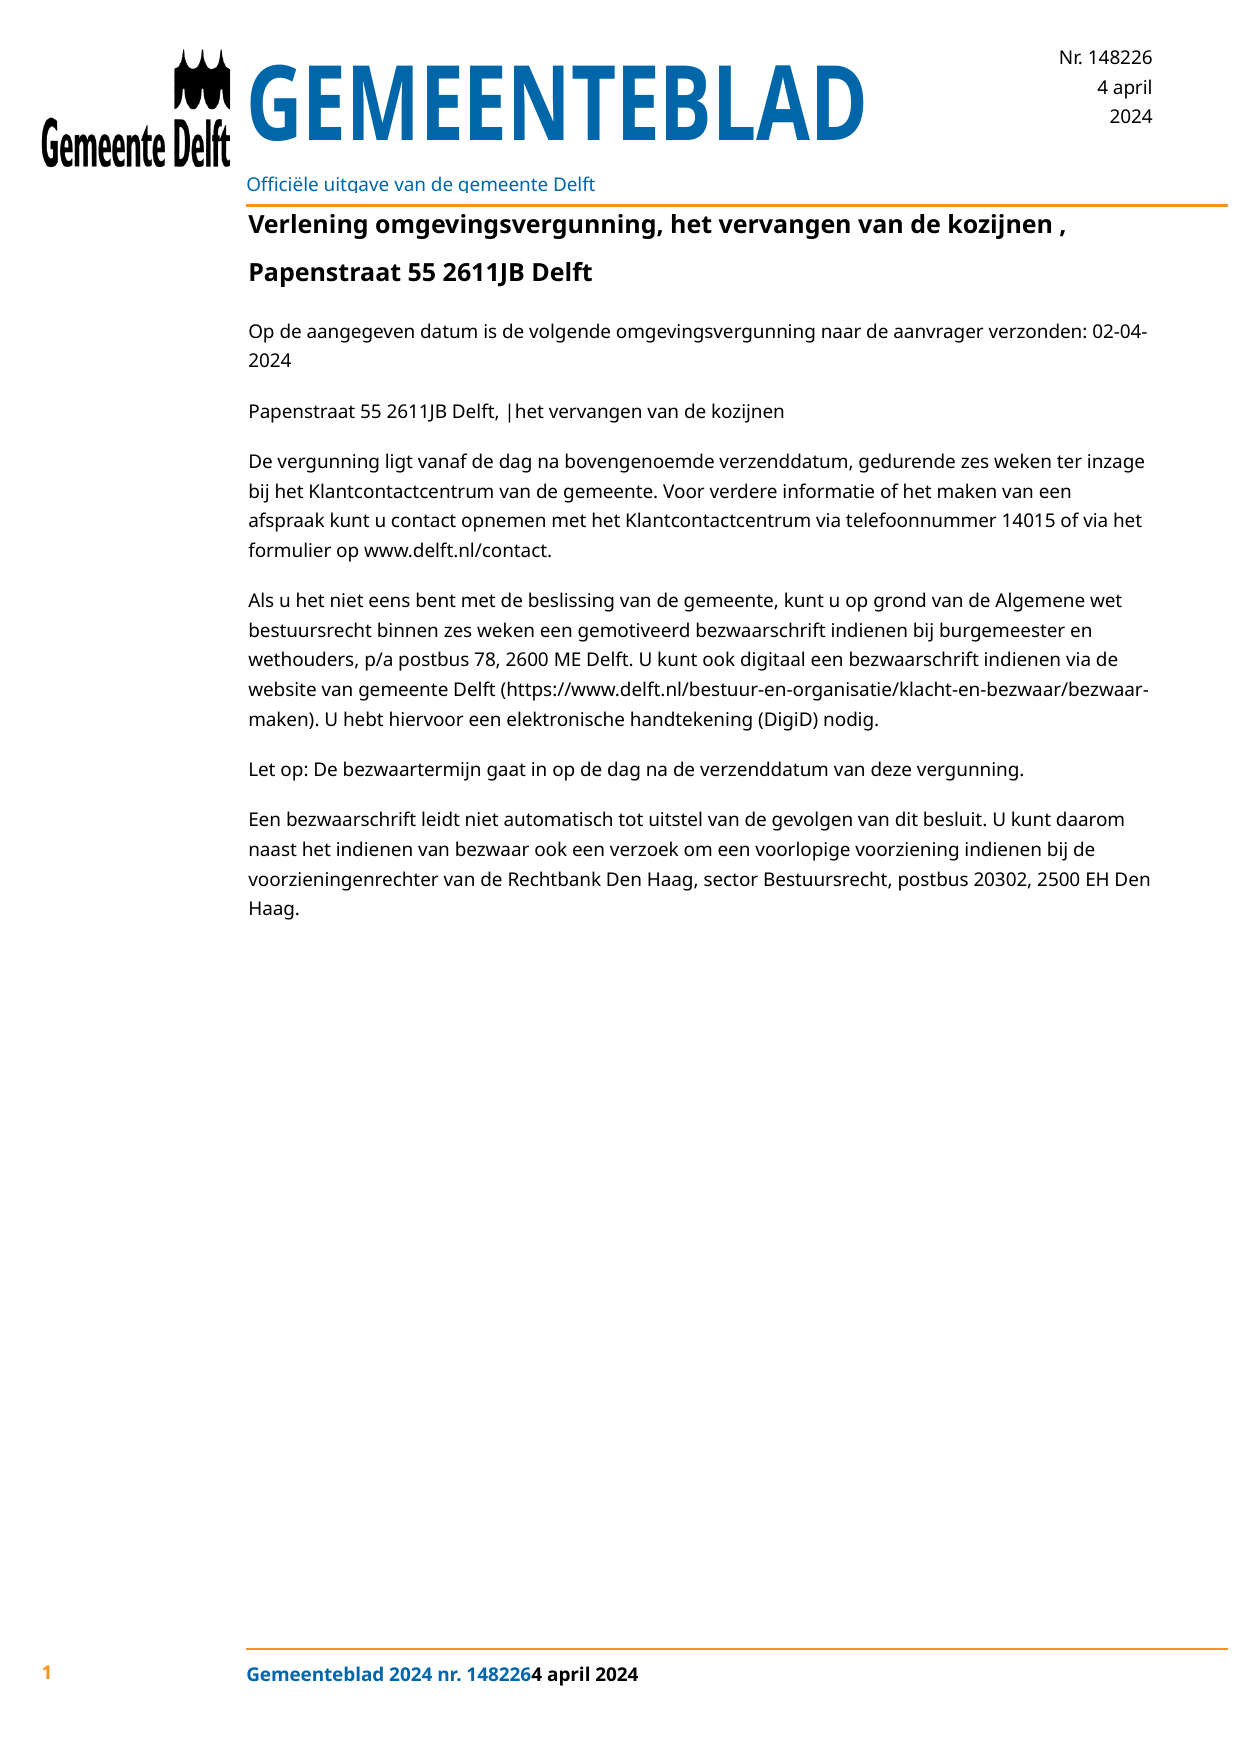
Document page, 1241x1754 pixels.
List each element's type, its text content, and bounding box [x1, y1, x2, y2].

text Op de aangegeven datum is de volgende omgevingsvergunning naar de aanvrager verzonden: 02-04-2024 [248, 318, 1152, 373]
text Als u het niet eens bent met de beslissing van de gemeente, kunt u op grond van de Algemene wet bestuursrecht binnen zes weken een gemotiveerd bezwaarschrift indienen bij burgemeester en wethouders, p/a postbus 78, 2600 ME Delft. U kunt ook digitaal een bezwaarschrift indienen via de website van gemeente Delft (https://www.delft.nl/bestuur-en-organisatie/klacht-en-bezwaar/bezwaar-maken). U hebt hiervoor een elektronische handtekening (DigiD) nodig. [248, 587, 1152, 732]
text Let op: De bezwaartermijn gaat in op de dag na de verzenddatum van deze vergunning. [248, 756, 1152, 782]
text Papenstraat 55 2611JB Delft, |het vervangen van de kozijnen [248, 398, 1152, 424]
text Verlening omgevingsvergunning, het vervangen van de kozijnen , Papenstraat 55 2611JB Delft [248, 207, 1152, 288]
text De vergunning ligt vanaf de dag na bovengenoemde verzenddatum, gedurende zes weken ter inzage bij het Klantcontactcentrum van de gemeente. Voor verdere informatie of het maken van een afspraak kunt u contact opnemen met het Klantcontactcentrum via telefoonnummer 14015 of via het formulier op www.delft.nl/contact. [248, 448, 1152, 563]
text Een bezwaarschrift leidt niet automatisch tot uitstel van de gevolgen van dit besluit. U kunt daarom naast het indienen van bezwaar ook een verzoek om een voorlopige voorziening indienen bij de voorzieningenrechter van de Rechtbank Den Haag, sector Bestuursrecht, postbus 20302, 2500 EH Den Haag. [248, 807, 1152, 921]
picture [41, 47, 231, 172]
